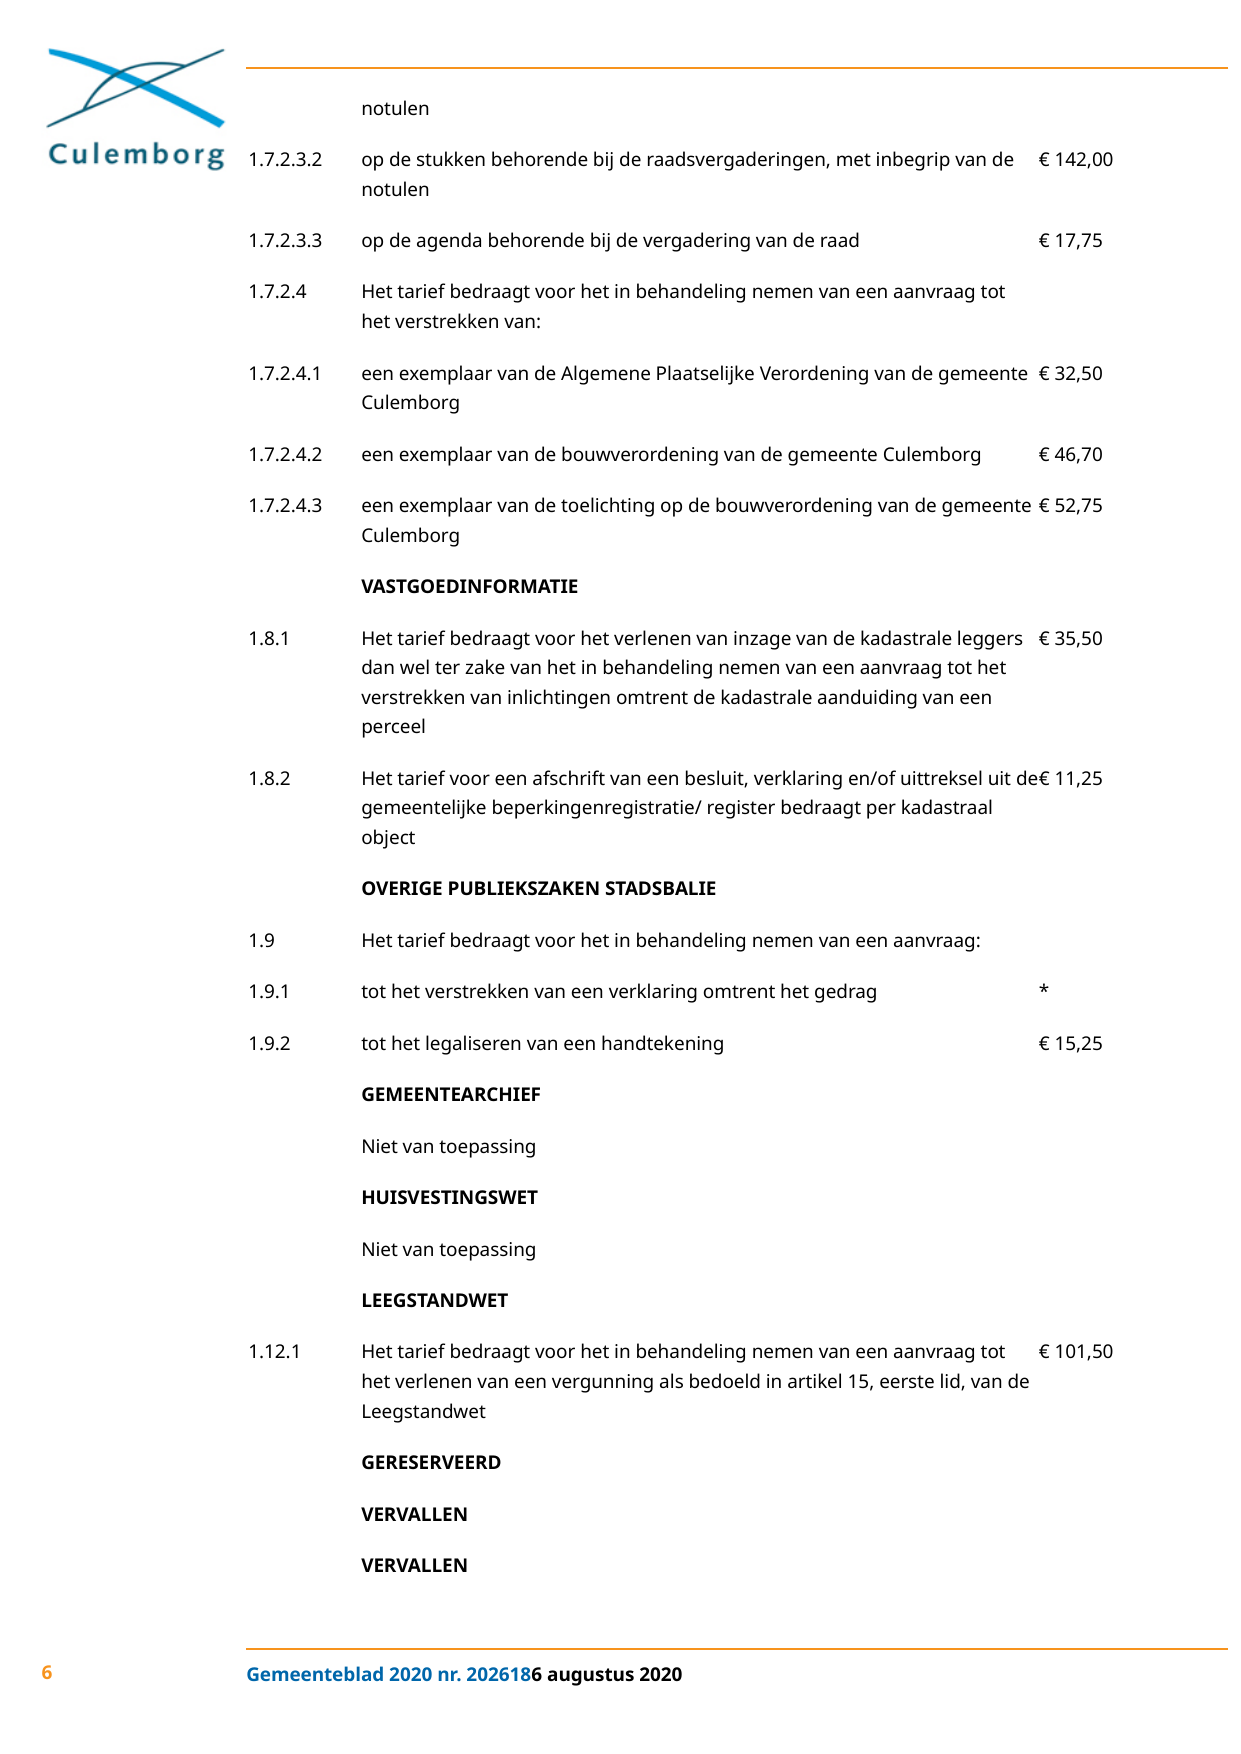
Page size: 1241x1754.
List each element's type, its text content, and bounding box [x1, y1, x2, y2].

table_cell [1039, 1056, 1152, 1081]
table_cell [1039, 953, 1152, 978]
table_cell 1.7.2.4.2 [248, 441, 361, 467]
table_cell 1.9.1 [248, 979, 361, 1004]
table_cell HUISVESTINGSWET [361, 1184, 1039, 1210]
table_cell [361, 121, 1039, 146]
table_cell [1039, 202, 1152, 227]
table_cell 1.7.2.4.3 [248, 492, 361, 548]
table_cell € 142,00 [1039, 146, 1152, 202]
table_cell een exemplaar van de Algemene Plaatselijke Verordening van de gemeente Culemborg [361, 360, 1039, 415]
table_cell [361, 334, 1039, 360]
table_cell [361, 1475, 1039, 1501]
table_cell [248, 573, 361, 599]
table_cell * [1039, 979, 1152, 1004]
table_cell [1039, 1236, 1152, 1262]
table_cell [248, 850, 361, 876]
table_cell [248, 467, 361, 492]
table_cell [1039, 1424, 1152, 1449]
table_cell 1.8.2 [248, 765, 361, 850]
table_cell [361, 1004, 1039, 1030]
table_cell [1039, 876, 1152, 901]
table_cell [361, 850, 1039, 876]
table_cell [248, 95, 361, 121]
table_cell [361, 901, 1039, 927]
table_cell [1039, 1184, 1152, 1210]
table_cell [1039, 1004, 1152, 1030]
table_cell GERESERVEERD [361, 1449, 1039, 1475]
table_cell [248, 599, 361, 625]
table_cell [248, 1527, 361, 1552]
table_cell € 11,25 [1039, 765, 1152, 850]
table_cell 1.7.2.4 [248, 279, 361, 334]
table_cell € 101,50 [1039, 1339, 1152, 1424]
table_cell [248, 1287, 361, 1313]
table_cell [248, 1133, 361, 1159]
table_cell [248, 953, 361, 978]
table_cell [248, 1004, 361, 1030]
table_cell op de agenda behorende bij de vergadering van de raad [361, 227, 1039, 253]
table_cell [1039, 1210, 1152, 1236]
table_cell [248, 1056, 361, 1081]
table_cell VASTGOEDINFORMATIE [361, 573, 1039, 599]
table_cell € 46,70 [1039, 441, 1152, 467]
table_cell [1039, 1081, 1152, 1107]
table_cell [1039, 1107, 1152, 1133]
table_cell [248, 1107, 361, 1133]
table_cell tot het verstrekken van een verklaring omtrent het gedrag [361, 979, 1039, 1004]
table_cell 1.9 [248, 927, 361, 953]
table_cell [361, 1527, 1039, 1552]
table_cell [1039, 279, 1152, 334]
table_cell [248, 901, 361, 927]
table_cell LEEGSTANDWET [361, 1287, 1039, 1313]
table_cell Het tarief bedraagt voor het in behandeling nemen van een aanvraag tot het verstrekken van: [361, 279, 1039, 334]
table_cell € 32,50 [1039, 360, 1152, 415]
table_cell [361, 1107, 1039, 1133]
table_cell € 52,75 [1039, 492, 1152, 548]
table_cell [1039, 1133, 1152, 1159]
table_cell [361, 548, 1039, 573]
table_cell [248, 253, 361, 279]
table_cell 1.7.2.4.1 [248, 360, 361, 415]
table_cell [1039, 1287, 1152, 1313]
table_cell [361, 1424, 1039, 1449]
table_cell [361, 599, 1039, 625]
table_cell [248, 1159, 361, 1184]
table_cell [1039, 415, 1152, 441]
table_cell Niet van toepassing [361, 1133, 1039, 1159]
table_cell [361, 253, 1039, 279]
table_cell [248, 1552, 361, 1578]
table_cell [361, 1210, 1039, 1236]
table_cell OVERIGE PUBLIEKSZAKEN STADSBALIE [361, 876, 1039, 901]
table_cell [1039, 1552, 1152, 1578]
table_cell [248, 334, 361, 360]
table_cell [1039, 1159, 1152, 1184]
table_cell [248, 1501, 361, 1527]
table_cell [1039, 927, 1152, 953]
table_cell VERVALLEN [361, 1501, 1039, 1527]
table_cell [248, 1184, 361, 1210]
table_cell Niet van toepassing [361, 1236, 1039, 1262]
table_cell [361, 202, 1039, 227]
table_cell [361, 1578, 1039, 1604]
table_cell [1039, 1501, 1152, 1527]
table_cell [361, 1262, 1039, 1287]
table_cell 1.7.2.3.3 [248, 227, 361, 253]
table_cell [361, 1056, 1039, 1081]
table_cell [1039, 901, 1152, 927]
table_cell [248, 1475, 361, 1501]
table_cell GEMEENTEARCHIEF [361, 1081, 1039, 1107]
table_cell € 15,25 [1039, 1030, 1152, 1056]
table_cell [1039, 1262, 1152, 1287]
table_cell [1039, 548, 1152, 573]
table_cell Het tarief bedraagt voor het in behandeling nemen van een aanvraag: [361, 927, 1039, 953]
table_cell [1039, 599, 1152, 625]
table_cell [361, 953, 1039, 978]
table_cell 1.9.2 [248, 1030, 361, 1056]
table_cell [248, 548, 361, 573]
table_cell [1039, 739, 1152, 765]
table_cell [248, 202, 361, 227]
table_cell 1.7.2.3.2 [248, 146, 361, 202]
table_cell notulen [361, 95, 1039, 121]
table_cell Het tarief voor een afschrift van een besluit, verklaring en/of uittreksel uit de gemeentelijke beperkingenregistratie/ register bedraagt per kadastraal object [361, 765, 1039, 850]
table_cell [248, 415, 361, 441]
table_cell € 35,50 [1039, 625, 1152, 739]
table_cell [1039, 253, 1152, 279]
table_cell een exemplaar van de toelichting op de bouwverordening van de gemeente Culemborg [361, 492, 1039, 548]
table_cell 1.8.1 [248, 625, 361, 739]
table_cell [1039, 1313, 1152, 1339]
picture [41, 47, 231, 172]
table_cell [1039, 1527, 1152, 1552]
table_cell [361, 1159, 1039, 1184]
table_cell [248, 739, 361, 765]
table_cell [248, 876, 361, 901]
table_cell [361, 415, 1039, 441]
table_cell [361, 467, 1039, 492]
table_cell [361, 1313, 1039, 1339]
table_cell [248, 1424, 361, 1449]
table_cell Het tarief bedraagt voor het verlenen van inzage van de kadastrale leggers dan wel ter zake van het in behandeling nemen van een aanvraag tot het verstrekken van inlichtingen omtrent de kadastrale aanduiding van een perceel [361, 625, 1039, 739]
table_cell [248, 1578, 361, 1604]
table_cell tot het legaliseren van een handtekening [361, 1030, 1039, 1056]
table_cell [1039, 573, 1152, 599]
table_cell [248, 1449, 361, 1475]
table_cell [1039, 121, 1152, 146]
table_cell [361, 739, 1039, 765]
table_cell [248, 1081, 361, 1107]
table_cell [1039, 1475, 1152, 1501]
table_cell [248, 1236, 361, 1262]
table_cell [248, 1313, 361, 1339]
table_cell [1039, 1449, 1152, 1475]
table_cell VERVALLEN [361, 1552, 1039, 1578]
table_cell [1039, 95, 1152, 121]
table_cell [248, 1210, 361, 1236]
table_cell [1039, 1578, 1152, 1604]
table_cell [248, 1262, 361, 1287]
table_cell Het tarief bedraagt voor het in behandeling nemen van een aanvraag tot het verlenen van een vergunning als bedoeld in artikel 15, eerste lid, van de Leegstandwet [361, 1339, 1039, 1424]
table_cell [1039, 467, 1152, 492]
table_cell [1039, 850, 1152, 876]
table_cell een exemplaar van de bouwverordening van de gemeente Culemborg [361, 441, 1039, 467]
table_cell 1.12.1 [248, 1339, 361, 1424]
table_cell [248, 121, 361, 146]
table_cell op de stukken behorende bij de raadsvergaderingen, met inbegrip van de notulen [361, 146, 1039, 202]
table_cell [1039, 334, 1152, 360]
table_cell € 17,75 [1039, 227, 1152, 253]
